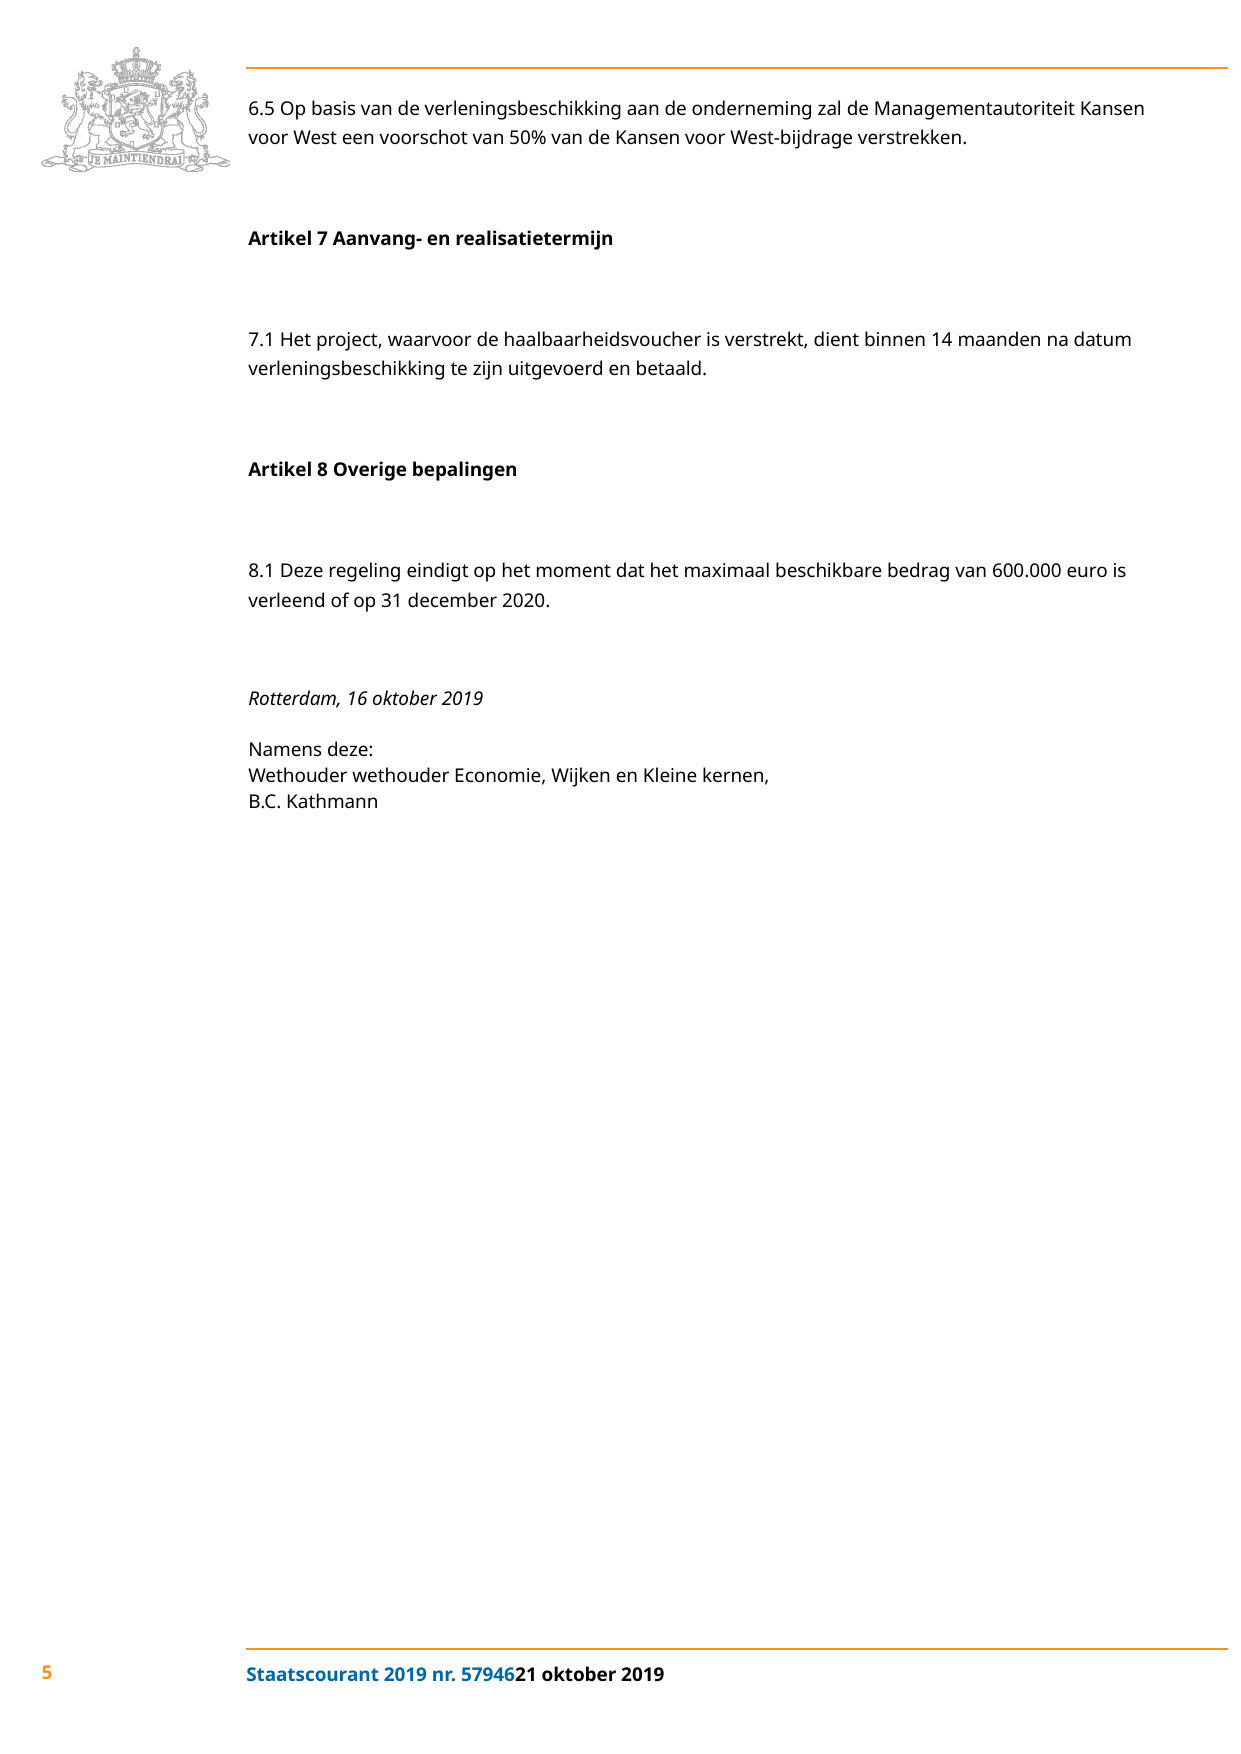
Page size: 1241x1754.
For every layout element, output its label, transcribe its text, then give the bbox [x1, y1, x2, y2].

text Namens deze: [248, 737, 1152, 762]
text Artikel 8 Overige bepalingen [248, 456, 1152, 482]
text Rotterdam, 16 oktober 2019 [248, 685, 1152, 711]
text Artikel 7 Aanvang- en realisatietermijn [248, 225, 1152, 251]
picture [41, 47, 231, 172]
text 6.5 Op basis van de verleningsbeschikking aan de onderneming zal de Managementautoriteit Kansen voor West een voorschot van 50% van de Kansen voor West-bijdrage verstrekken. [248, 95, 1152, 150]
text 7.1 Het project, waarvoor de haalbaarheidsvoucher is verstrekt, dient binnen 14 maanden na datum verleningsbeschikking te zijn uitgevoerd en betaald. [248, 326, 1152, 381]
text B.C. Kathmann [248, 788, 1152, 814]
text Wethouder wethouder Economie, Wijken en Kleine kernen, [248, 762, 1152, 788]
text 8.1 Deze regeling eindigt op het moment dat het maximaal beschikbare bedrag van 600.000 euro is verleend of op 31 december 2020. [248, 557, 1152, 613]
